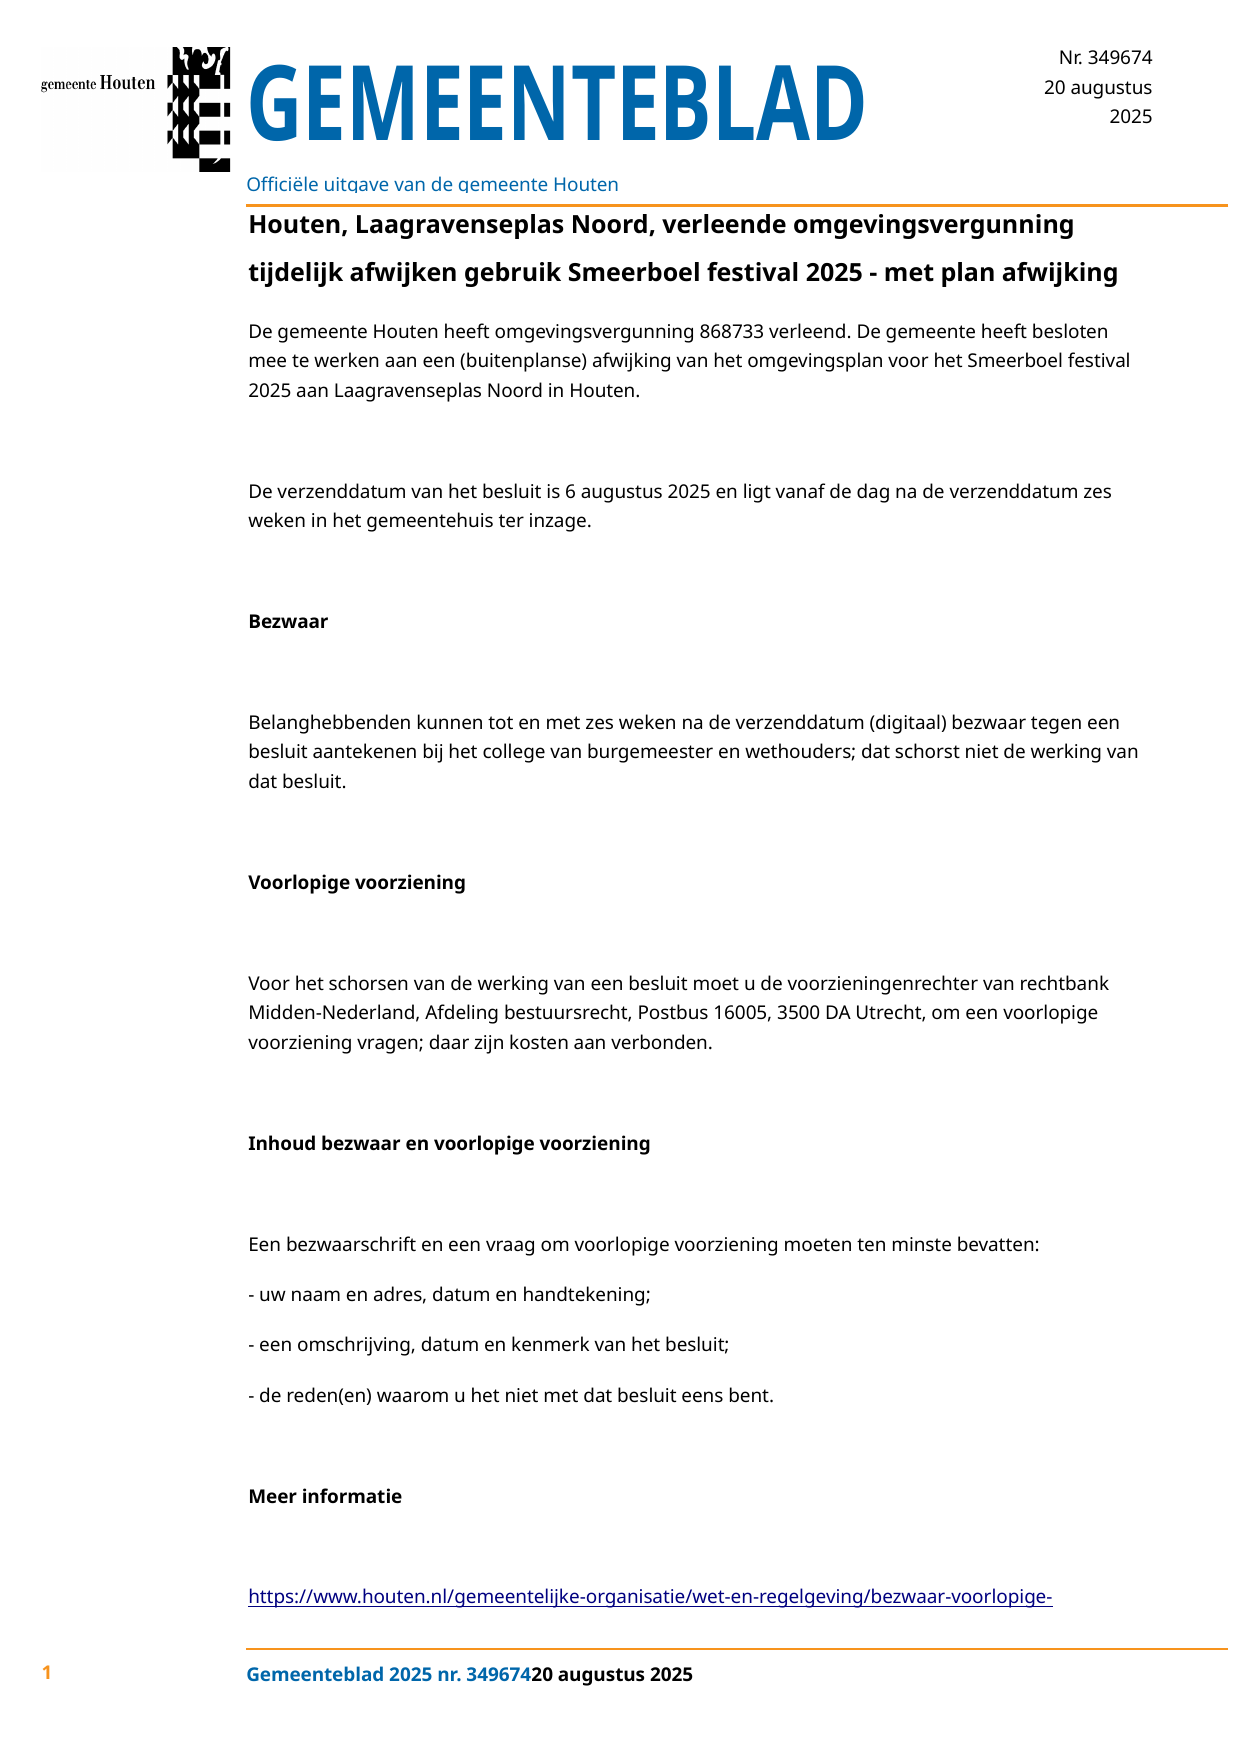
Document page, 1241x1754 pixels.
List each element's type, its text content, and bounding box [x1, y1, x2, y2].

text - een omschrijving, datum en kenmerk van het besluit; [248, 1332, 1152, 1357]
text Inhoud bezwaar en voorlopige voorziening [248, 1130, 1152, 1156]
text Meer informatie [248, 1483, 1152, 1509]
text Houten, Laagravenseplas Noord, verleende omgevingsvergunning tijdelijk afwijken gebruik Smeerboel festival 2025 - met plan afwijking [248, 207, 1152, 288]
text Bezwaar [248, 608, 1152, 634]
text De verzenddatum van het besluit is 6 augustus 2025 en ligt vanaf de dag na de verzenddatum zes weken in het gemeentehuis ter inzage. [248, 478, 1152, 533]
text Voor het schorsen van de werking van een besluit moet u de voorzieningenrechter van rechtbank Midden-Nederland, Afdeling bestuursrecht, Postbus 16005, 3500 DA Utrecht, om een voorlopige voorziening vragen; daar zijn kosten aan verbonden. [248, 970, 1152, 1055]
text De gemeente Houten heeft omgevingsvergunning 868733 verleend. De gemeente heeft besloten mee te werken aan een (buitenplanse) afwijking van het omgevingsplan voor het Smeerboel festival 2025 aan Laagravenseplas Noord in Houten. [248, 318, 1152, 403]
text Voorlopige voorziening [248, 869, 1152, 895]
text https://www.houten.nl/gemeentelijke-organisatie/wet-en-regelgeving/bezwaar-voorlopige- [248, 1584, 1152, 1609]
text - de reden(en) waarom u het niet met dat besluit eens bent. [248, 1382, 1152, 1408]
text Belanghebbenden kunnen tot en met zes weken na de verzenddatum (digitaal) bezwaar tegen een besluit aantekenen bij het college van burgemeester en wethouders; dat schorst niet de werking van dat besluit. [248, 709, 1152, 794]
text - uw naam en adres, datum en handtekening; [248, 1281, 1152, 1307]
picture [41, 47, 231, 172]
text Een bezwaarschrift en een vraag om voorlopige voorziening moeten ten minste bevatten: [248, 1231, 1152, 1257]
